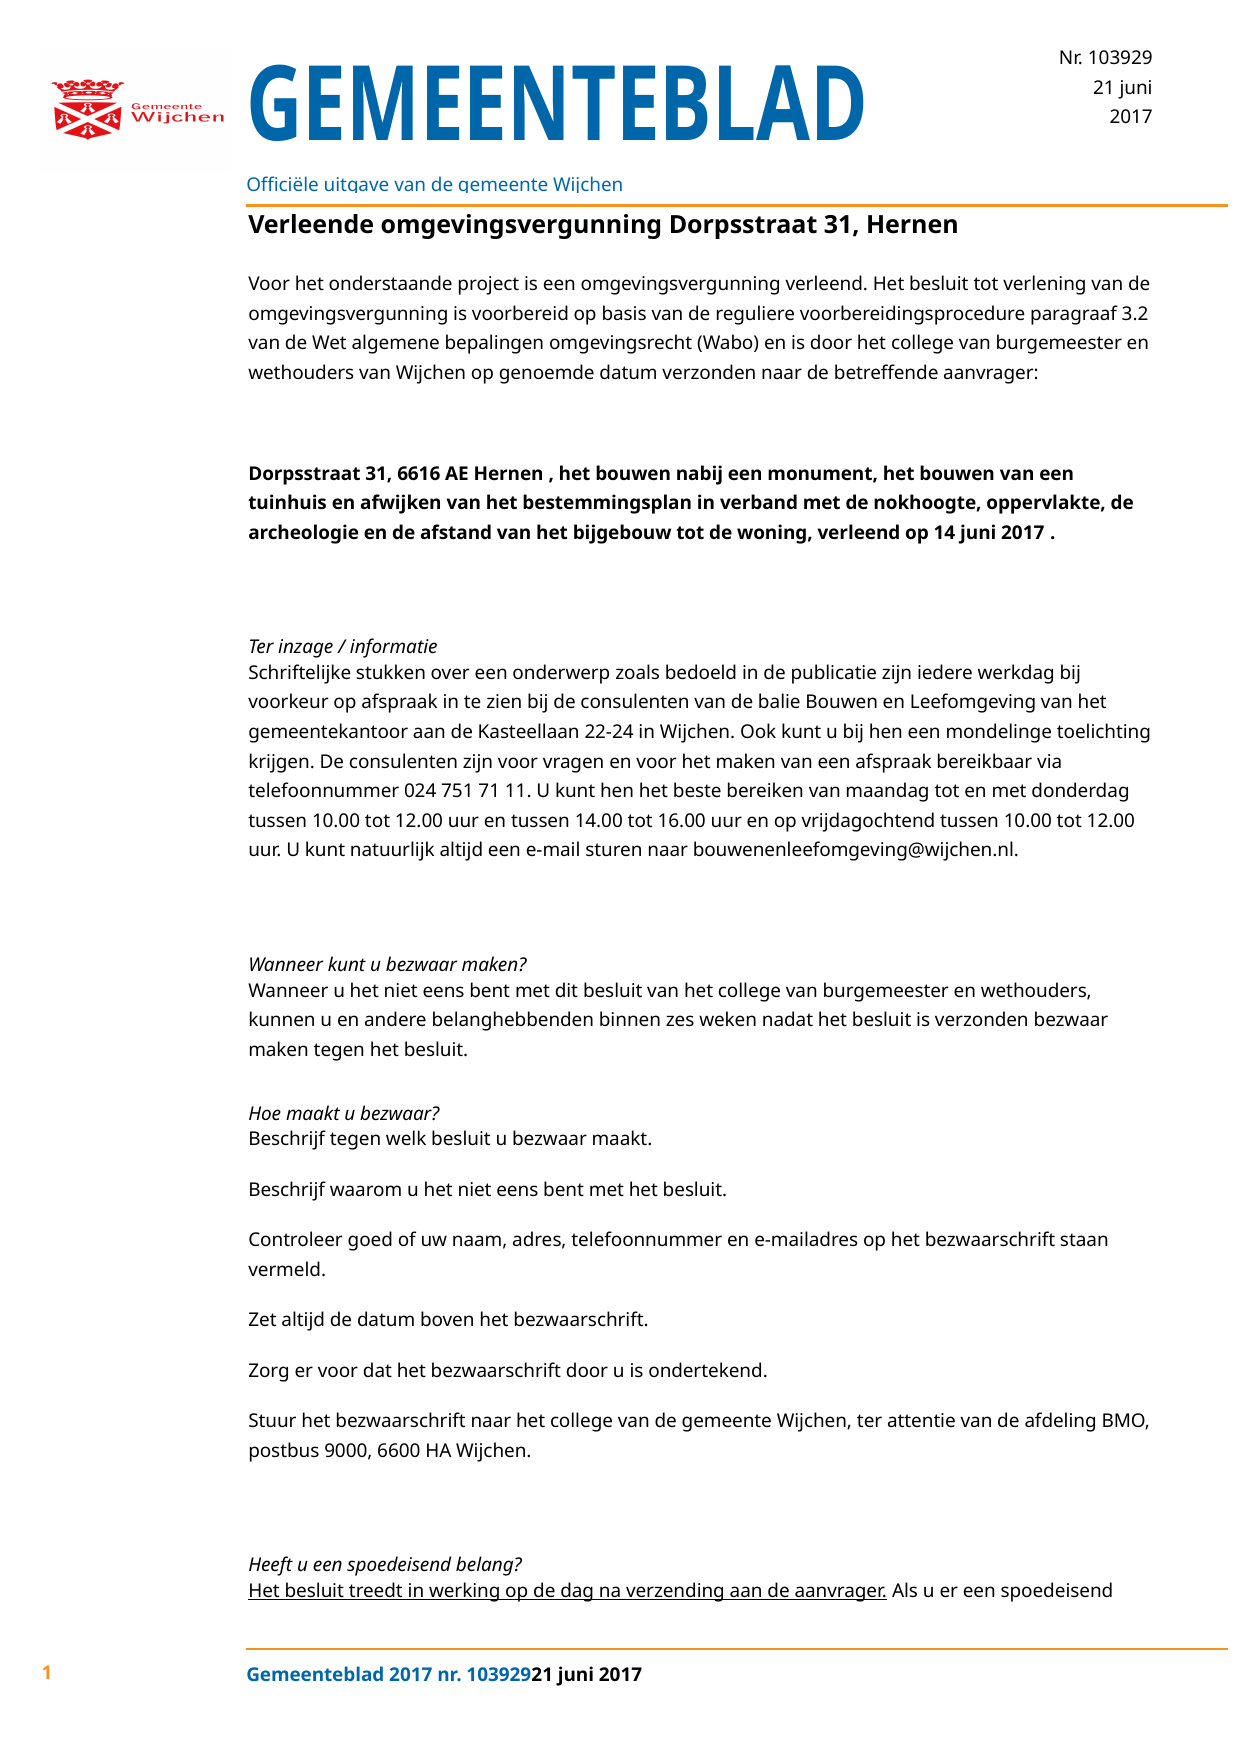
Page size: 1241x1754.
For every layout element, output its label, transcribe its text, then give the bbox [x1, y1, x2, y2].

text Voor het onderstaande project is een omgevingsvergunning verleend. Het besluit tot verlening van de omgevingsvergunning is voorbereid op basis van de reguliere voorbereidingsprocedure paragraaf 3.2 van de Wet algemene bepalingen omgevingsrecht (Wabo) en is door het college van burgemeester en wethouders van Wijchen op genoemde datum verzonden naar de betreffende aanvrager: [248, 270, 1152, 385]
text Stuur het bezwaarschrift naar het college van de gemeente Wijchen, ter attentie van de afdeling BMO, postbus 9000, 6600 HA Wijchen. [248, 1407, 1152, 1463]
text Ter inzage / informatie [248, 633, 1152, 659]
text Verleende omgevingsvergunning Dorpsstraat 31, Hernen [248, 207, 1152, 241]
text Het besluit treedt in werking op de dag na verzending aan de aanvrager. Als u er een spoedeisend [248, 1577, 1152, 1603]
picture [41, 47, 231, 172]
text Dorpsstraat 31, 6616 AE Hernen , het bouwen nabij een monument, het bouwen van een tuinhuis en afwijken van het bestemmingsplan in verband met de nokhoogte, oppervlakte, de archeologie en de afstand van het bijgebouw tot de woning, verleend op 14 juni 2017 . [248, 460, 1152, 545]
text Heeft u een spoedeisend belang? [248, 1551, 1152, 1577]
text Schriftelijke stukken over een onderwerp zoals bedoeld in de publicatie zijn iedere werkdag bij voorkeur op afspraak in te zien bij de consulenten van de balie Bouwen en Leefomgeving van het gemeentekantoor aan de Kasteellaan 22-24 in Wijchen. Ook kunt u bij hen een mondelinge toelichting krijgen. De consulenten zijn voor vragen en voor het maken van een afspraak bereikbaar via telefoonnummer 024 751 71 11. U kunt hen het beste bereiken van maandag tot en met donderdag tussen 10.00 tot 12.00 uur en tussen 14.00 tot 16.00 uur en op vrijdagochtend tussen 10.00 tot 12.00 uur. U kunt natuurlijk altijd een e-mail sturen naar bouwenenleefomgeving@wijchen.nl. [248, 659, 1152, 862]
text Zet altijd de datum boven het bezwaarschrift. [248, 1306, 1152, 1332]
text Zorg er voor dat het bezwaarschrift door u is ondertekend. [248, 1357, 1152, 1383]
text Wanneer u het niet eens bent met dit besluit van het college van burgemeester en wethouders, kunnen u en andere belanghebbenden binnen zes weken nadat het besluit is verzonden bezwaar maken tegen het besluit. [248, 977, 1152, 1062]
text Controleer goed of uw naam, adres, telefoonnummer en e-mailadres op het bezwaarschrift staan vermeld. [248, 1226, 1152, 1282]
text Beschrijf waarom u het niet eens bent met het besluit. [248, 1176, 1152, 1202]
text Wanneer kunt u bezwaar maken? [248, 951, 1152, 977]
text Beschrijf tegen welk besluit u bezwaar maakt. [248, 1126, 1152, 1151]
text Hoe maakt u bezwaar? [248, 1100, 1152, 1126]
